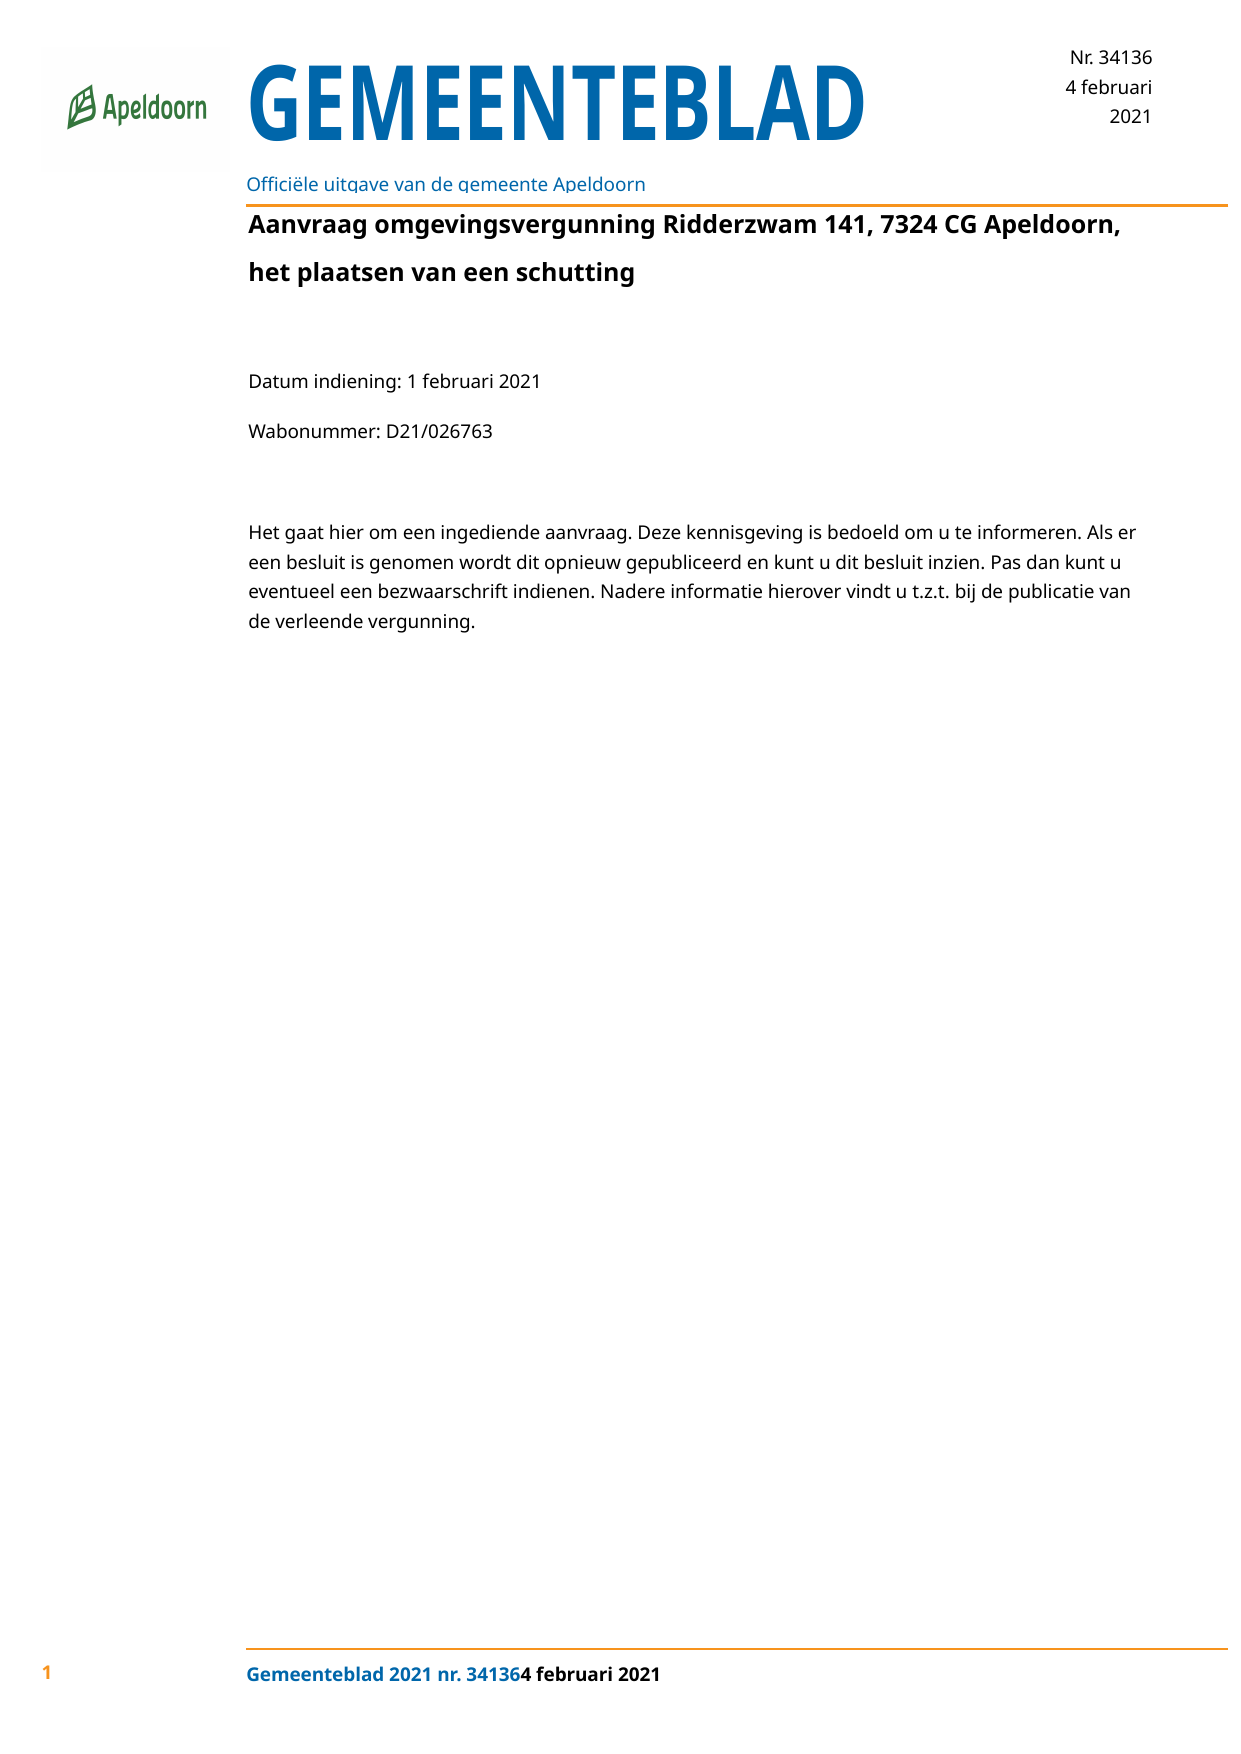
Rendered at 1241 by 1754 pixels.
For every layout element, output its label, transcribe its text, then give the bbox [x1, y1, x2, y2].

text Het gaat hier om een ingediende aanvraag. Deze kennisgeving is bedoeld om u te informeren. Als er een besluit is genomen wordt dit opnieuw gepubliceerd en kunt u dit besluit inzien. Pas dan kunt u eventueel een bezwaarschrift indienen. Nadere informatie hierover vindt u t.z.t. bij de publicatie van de verleende vergunning. [248, 519, 1152, 634]
text Datum indiening: 1 februari 2021 [248, 368, 1152, 394]
text Wabonummer: D21/026763 [248, 419, 1152, 444]
text Aanvraag omgevingsvergunning Ridderzwam 141, 7324 CG Apeldoorn, het plaatsen van een schutting [248, 207, 1152, 288]
picture [41, 47, 231, 172]
